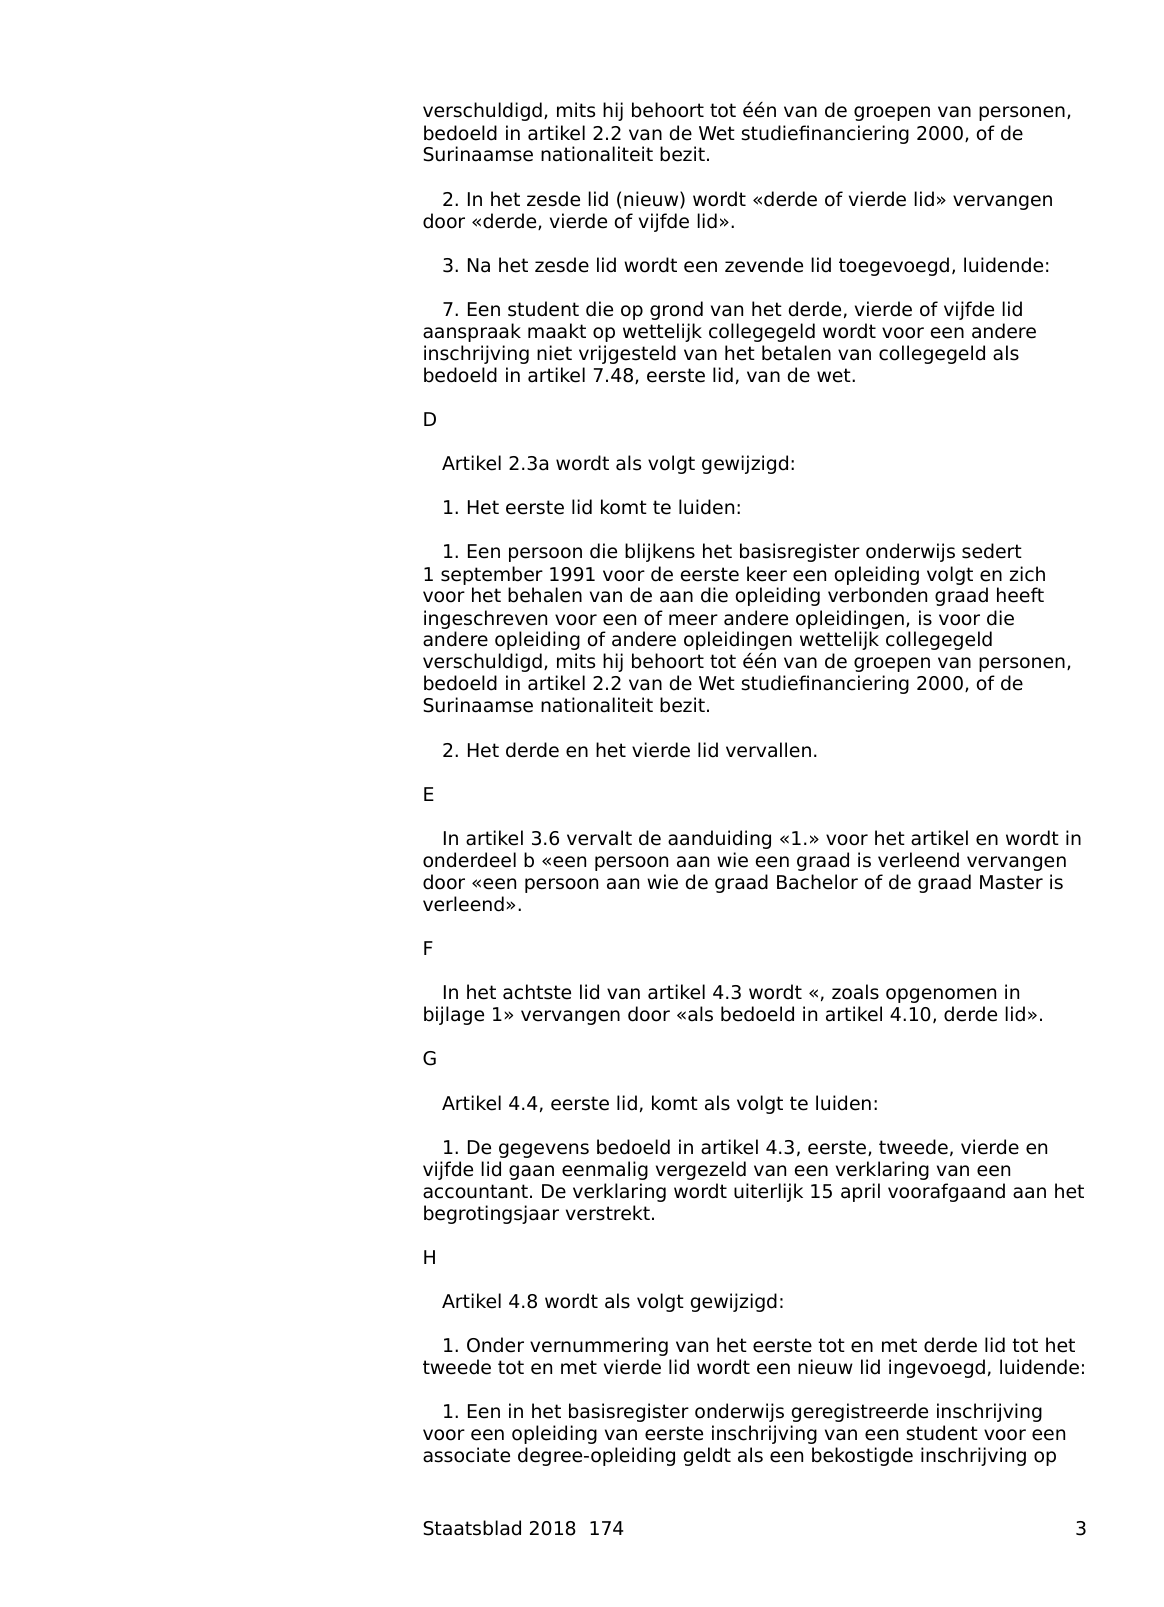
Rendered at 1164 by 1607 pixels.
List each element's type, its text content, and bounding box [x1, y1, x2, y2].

text D [422, 409, 1087, 431]
text 2. Het derde en het vierde lid vervallen. [422, 739, 1087, 761]
text 1. Een persoon die blijkens het basisregister onderwijs sedert 1 september 1991 voor de eerste keer een opleiding volgt en zich voor het behalen van de aan die opleiding verbonden graad heeft ingeschreven voor een of meer andere opleidingen, is voor die andere opleiding of andere opleidingen wettelijk collegegeld verschuldigd, mits hij behoort tot één van de groepen van personen, bedoeld in artikel 2.2 van de Wet studiefinanciering 2000, of de Surinaamse nationaliteit bezit. [422, 541, 1087, 717]
text 2. In het zesde lid (nieuw) wordt «derde of vierde lid» vervangen door «derde, vierde of vijfde lid». [422, 188, 1087, 232]
text verschuldigd, mits hij behoort tot één van de groepen van personen, bedoeld in artikel 2.2 van de Wet studiefinanciering 2000, of de Surinaamse nationaliteit bezit. [422, 100, 1087, 166]
text Artikel 4.8 wordt als volgt gewijzigd: [422, 1291, 1087, 1313]
text 3. Na het zesde lid wordt een zevende lid toegevoegd, luidende: [422, 255, 1087, 277]
text In het achtste lid van artikel 4.3 wordt «, zoals opgenomen in bijlage 1» vervangen door «als bedoeld in artikel 4.10, derde lid». [422, 982, 1087, 1026]
text Artikel 4.4, eerste lid, komt als volgt te luiden: [422, 1092, 1087, 1114]
text In artikel 3.6 vervalt de aanduiding «1.» voor het artikel en wordt in onderdeel b «een persoon aan wie een graad is verleend vervangen door «een persoon aan wie de graad Bachelor of de graad Master is verleend». [422, 828, 1087, 916]
text 1. Een in het basisregister onderwijs geregistreerde inschrijving voor een opleiding van eerste inschrijving van een student voor een associate degree-opleiding geldt als een bekostigde inschrijving op [422, 1401, 1087, 1467]
text E [422, 784, 1087, 806]
text 7. Een student die op grond van het derde, vierde of vijfde lid aanspraak maakt op wettelijk collegegeld wordt voor een andere inschrijving niet vrijgesteld van het betalen van collegegeld als bedoeld in artikel 7.48, eerste lid, van de wet. [422, 299, 1087, 387]
text H [422, 1247, 1087, 1269]
text 1. Het eerste lid komt te luiden: [422, 497, 1087, 519]
text 1. Onder vernummering van het eerste tot en met derde lid tot het tweede tot en met vierde lid wordt een nieuw lid ingevoegd, luidende: [422, 1335, 1087, 1379]
text G [422, 1048, 1087, 1070]
text Artikel 2.3a wordt als volgt gewijzigd: [422, 453, 1087, 475]
text 1. De gegevens bedoeld in artikel 4.3, eerste, tweede, vierde en vijfde lid gaan eenmalig vergezeld van een verklaring van een accountant. De verklaring wordt uiterlijk 15 april voorafgaand aan het begrotingsjaar verstrekt. [422, 1137, 1087, 1224]
text F [422, 938, 1087, 960]
